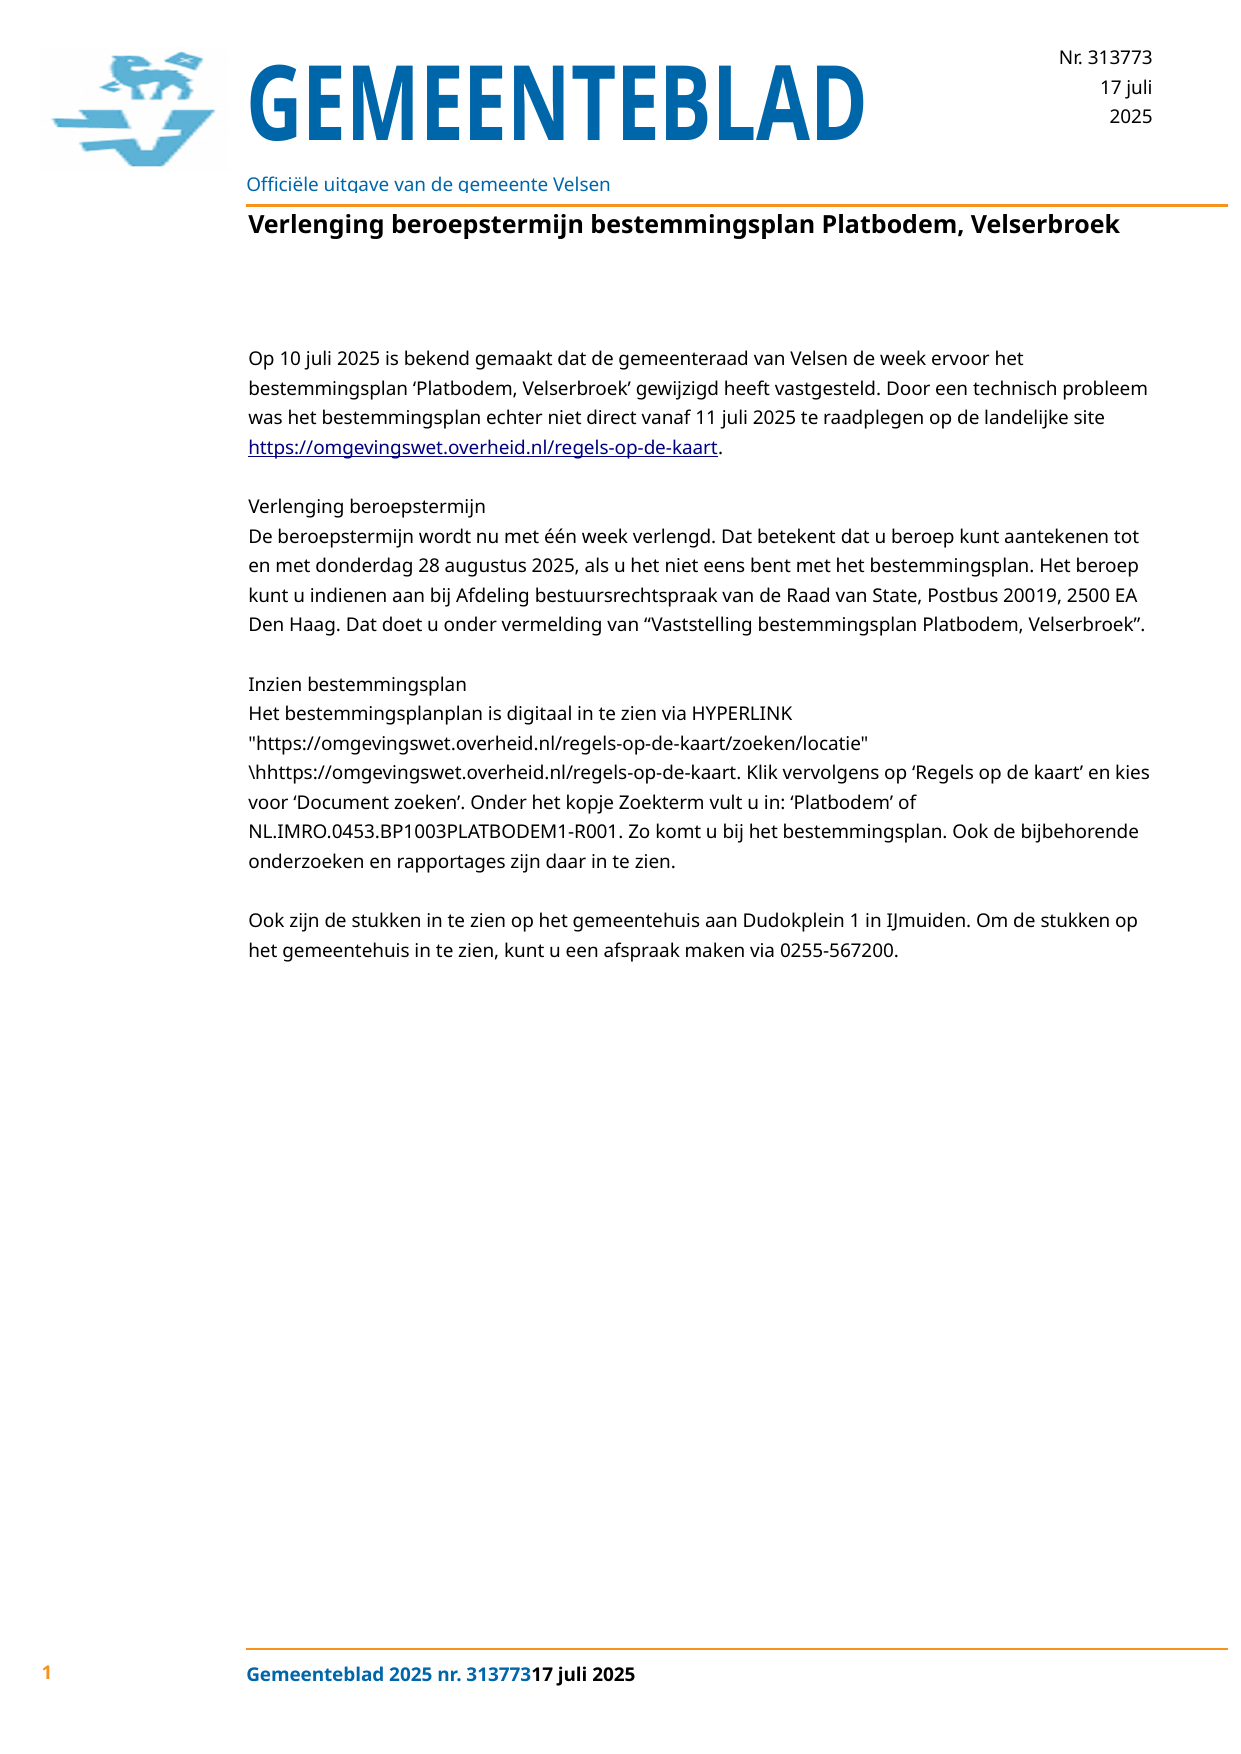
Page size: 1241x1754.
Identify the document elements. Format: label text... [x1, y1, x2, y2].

picture [41, 47, 231, 172]
text Inzien bestemmingsplan [248, 671, 1152, 696]
text Ook zijn de stukken in te zien op het gemeentehuis aan Dudokplein 1 in IJmuiden. Om de stukken op het gemeentehuis in te zien, kunt u een afspraak maken via 0255-567200. [248, 907, 1152, 963]
text Verlenging beroepstermijn bestemmingsplan Platbodem, Velserbroek [248, 207, 1152, 241]
text Verlenging beroepstermijn [248, 493, 1152, 519]
text Op 10 juli 2025 is bekend gemaakt dat de gemeenteraad van Velsen de week ervoor het bestemmingsplan ‘Platbodem, Velserbroek’ gewijzigd heeft vastgesteld. Door een technisch probleem was het bestemmingsplan echter niet direct vanaf 11 juli 2025 te raadplegen op de landelijke site https://omgevingswet.overheid.nl/regels-op-de-kaart. [248, 345, 1152, 460]
text De beroepstermijn wordt nu met één week verlengd. Dat betekent dat u beroep kunt aantekenen tot en met donderdag 28 augustus 2025, als u het niet eens bent met het bestemmingsplan. Het beroep kunt u indienen aan bij Afdeling bestuursrechtspraak van de Raad van State, Postbus 20019, 2500 EA Den Haag. Dat doet u onder vermelding van “Vaststelling bestemmingsplan Platbodem, Velserbroek”. [248, 523, 1152, 637]
text Het bestemmingsplanplan is digitaal in te zien via HYPERLINK "https://omgevingswet.overheid.nl/regels-op-de-kaart/zoeken/locatie" \hhttps://omgevingswet.overheid.nl/regels-op-de-kaart. Klik vervolgens op ‘Regels op de kaart’ en kies voor ‘Document zoeken’. Onder het kopje Zoekterm vult u in: ‘Platbodem’ of NL.IMRO.0453.BP1003PLATBODEM1-R001. Zo komt u bij het bestemmingsplan. Ook de bijbehorende onderzoeken en rapportages zijn daar in te zien. [248, 700, 1152, 874]
